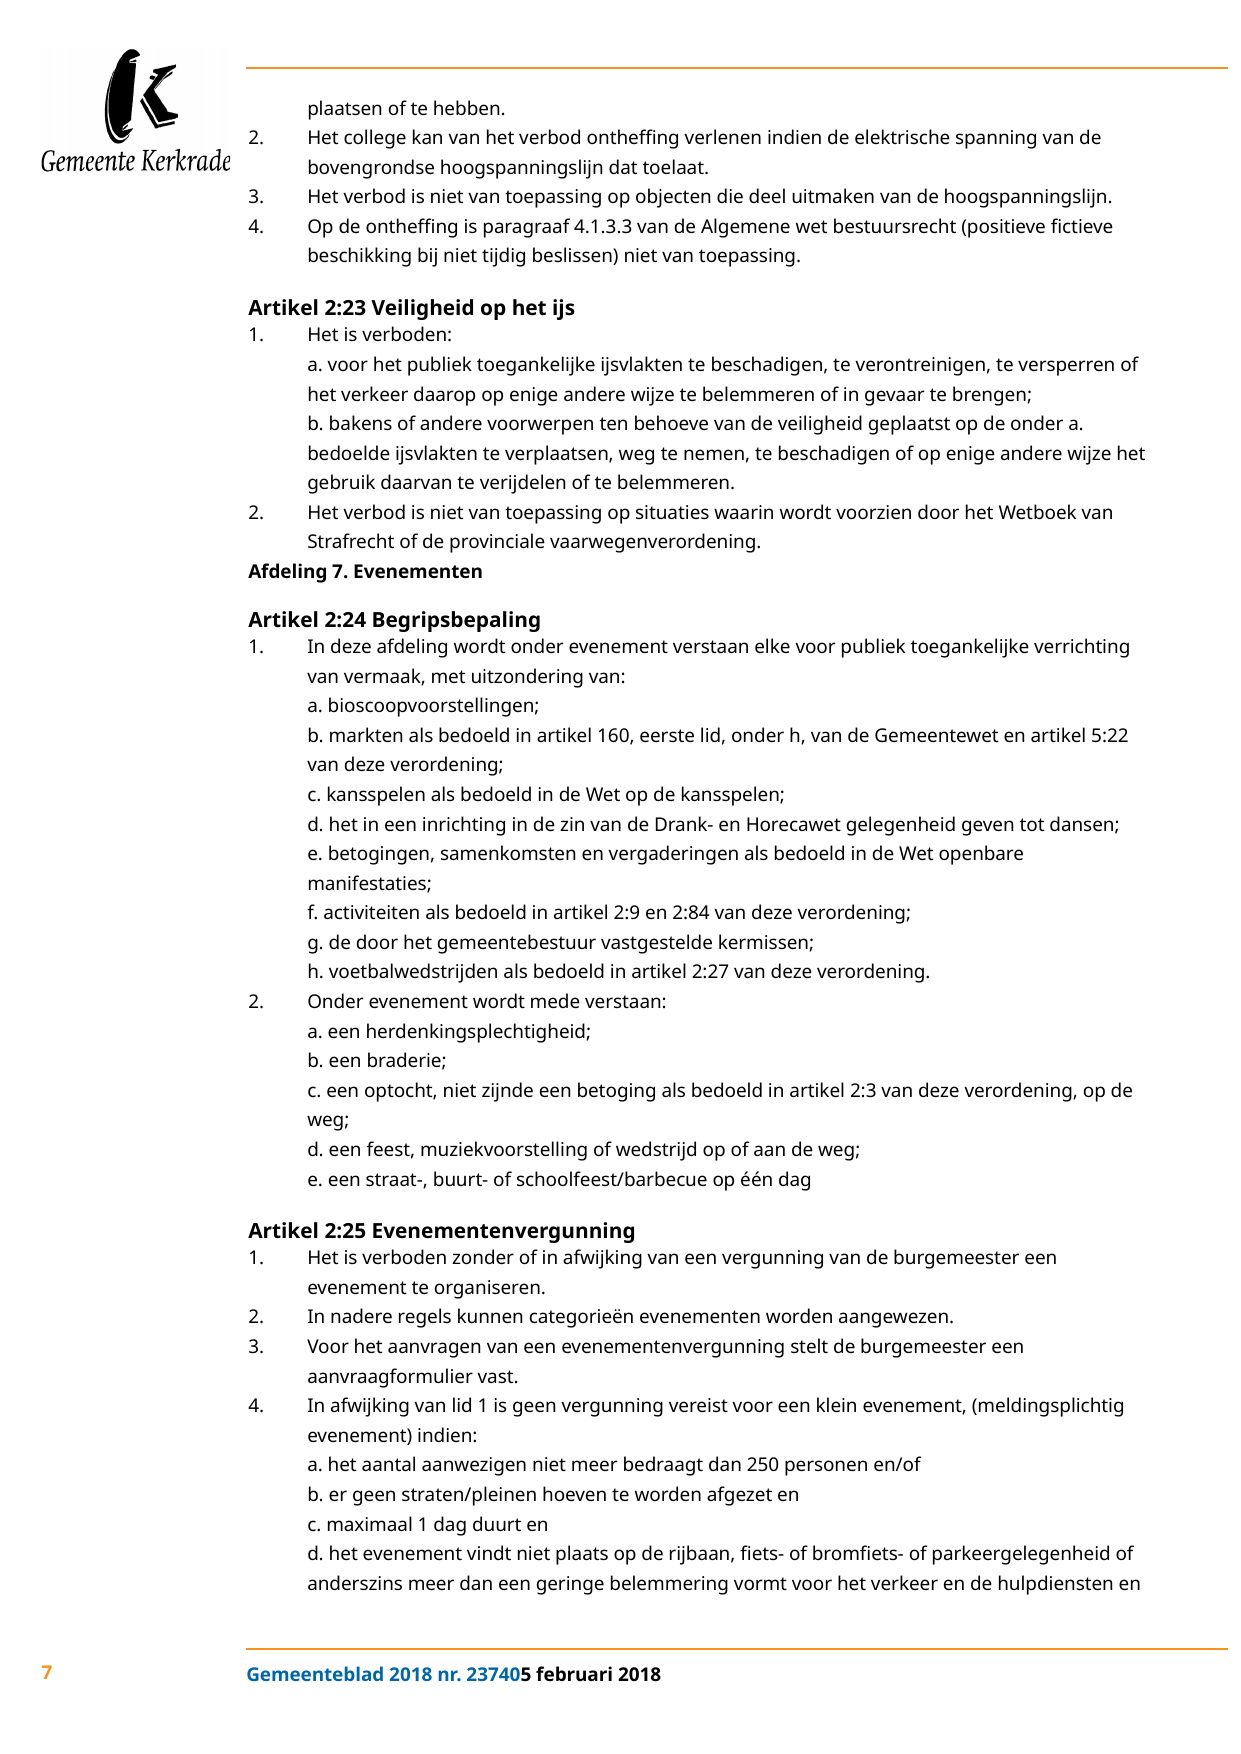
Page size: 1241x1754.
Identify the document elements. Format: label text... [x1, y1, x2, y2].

list plaatsen of te hebben. [248, 95, 1152, 121]
text Artikel 2:25 Evenementenvergunning [248, 1216, 1152, 1244]
text Artikel 2:23 Veiligheid op het ijs [248, 293, 1152, 322]
list c. kansspelen als bedoeld in de Wet op de kansspelen; [248, 781, 1152, 807]
list Het verbod is niet van toepassing op situaties waarin wordt voorzien door het Wetboek van Strafrecht of de provinciale vaarwegenverordening. [248, 499, 1152, 554]
list In deze afdeling wordt onder evenement verstaan elke voor publiek toegankelijke verrichting van vermaak, met uitzondering van: [248, 633, 1152, 688]
list a. een herdenkingsplechtigheid; [248, 1018, 1152, 1043]
list a. bioscoopvoorstellingen; [248, 692, 1152, 718]
list Voor het aanvragen van een evenementenvergunning stelt de burgemeester een aanvraagformulier vast. [248, 1333, 1152, 1389]
list d. het evenement vindt niet plaats op de rijbaan, fiets- of bromfiets- of parkeergelegenheid of anderszins meer dan een geringe belemmering vormt voor het verkeer en de hulpdiensten en [248, 1540, 1152, 1596]
list e. betogingen, samenkomsten en vergaderingen als bedoeld in de Wet openbare manifestaties; [248, 840, 1152, 896]
list h. voetbalwedstrijden als bedoeld in artikel 2:27 van deze verordening. [248, 959, 1152, 984]
list b. markten als bedoeld in artikel 160, eerste lid, onder h, van de Gemeentewet en artikel 5:22 van deze verordening; [248, 722, 1152, 777]
list d. een feest, muziekvoorstelling of wedstrijd op of aan de weg; [248, 1136, 1152, 1162]
list Op de ontheffing is paragraaf 4.1.3.3 van de Algemene wet bestuursrecht (positieve fictieve beschikking bij niet tijdig beslissen) niet van toepassing. [248, 213, 1152, 268]
list Onder evenement wordt mede verstaan: [248, 988, 1152, 1014]
list c. een optocht, niet zijnde een betoging als bedoeld in artikel 2:3 van deze verordening, op de weg; [248, 1077, 1152, 1132]
list c. maximaal 1 dag duurt en [248, 1511, 1152, 1537]
list a. voor het publiek toegankelijke ijsvlakten te beschadigen, te verontreinigen, te versperren of het verkeer daarop op enige andere wijze te belemmeren of in gevaar te brengen; [248, 351, 1152, 406]
list d. het in een inrichting in de zin van de Drank- en Horecawet gelegenheid geven tot dansen; [248, 811, 1152, 836]
list b. bakens of andere voorwerpen ten behoeve van de veiligheid geplaatst op de onder a. bedoelde ijsvlakten te verplaatsen, weg te nemen, te beschadigen of op enige andere wijze het gebruik daarvan te verijdelen of te belemmeren. [248, 410, 1152, 495]
list In nadere regels kunnen categorieën evenementen worden aangewezen. [248, 1304, 1152, 1329]
list g. de door het gemeentebestuur vastgestelde kermissen; [248, 929, 1152, 955]
list Het is verboden zonder of in afwijking van een vergunning van de burgemeester een evenement te organiseren. [248, 1244, 1152, 1300]
list a. het aantal aanwezigen niet meer bedraagt dan 250 personen en/of [248, 1452, 1152, 1477]
list f. activiteiten als bedoeld in artikel 2:9 en 2:84 van deze verordening; [248, 899, 1152, 925]
text Artikel 2:24 Begripsbepaling [248, 605, 1152, 633]
picture [41, 47, 231, 172]
list Het is verboden: [248, 322, 1152, 347]
list In afwijking van lid 1 is geen vergunning vereist voor een klein evenement, (meldingsplichtig evenement) indien: [248, 1392, 1152, 1448]
list b. een braderie; [248, 1047, 1152, 1073]
list Het verbod is niet van toepassing op objecten die deel uitmaken van de hoogspanningslijn. [248, 183, 1152, 209]
text Afdeling 7. Evenementen [248, 558, 1152, 584]
list e. een straat-, buurt- of schoolfeest/barbecue op één dag [248, 1166, 1152, 1191]
list b. er geen straten/pleinen hoeven te worden afgezet en [248, 1481, 1152, 1507]
list Het college kan van het verbod ontheffing verlenen indien de elektrische spanning van de bovengrondse hoogspanningslijn dat toelaat. [248, 124, 1152, 180]
